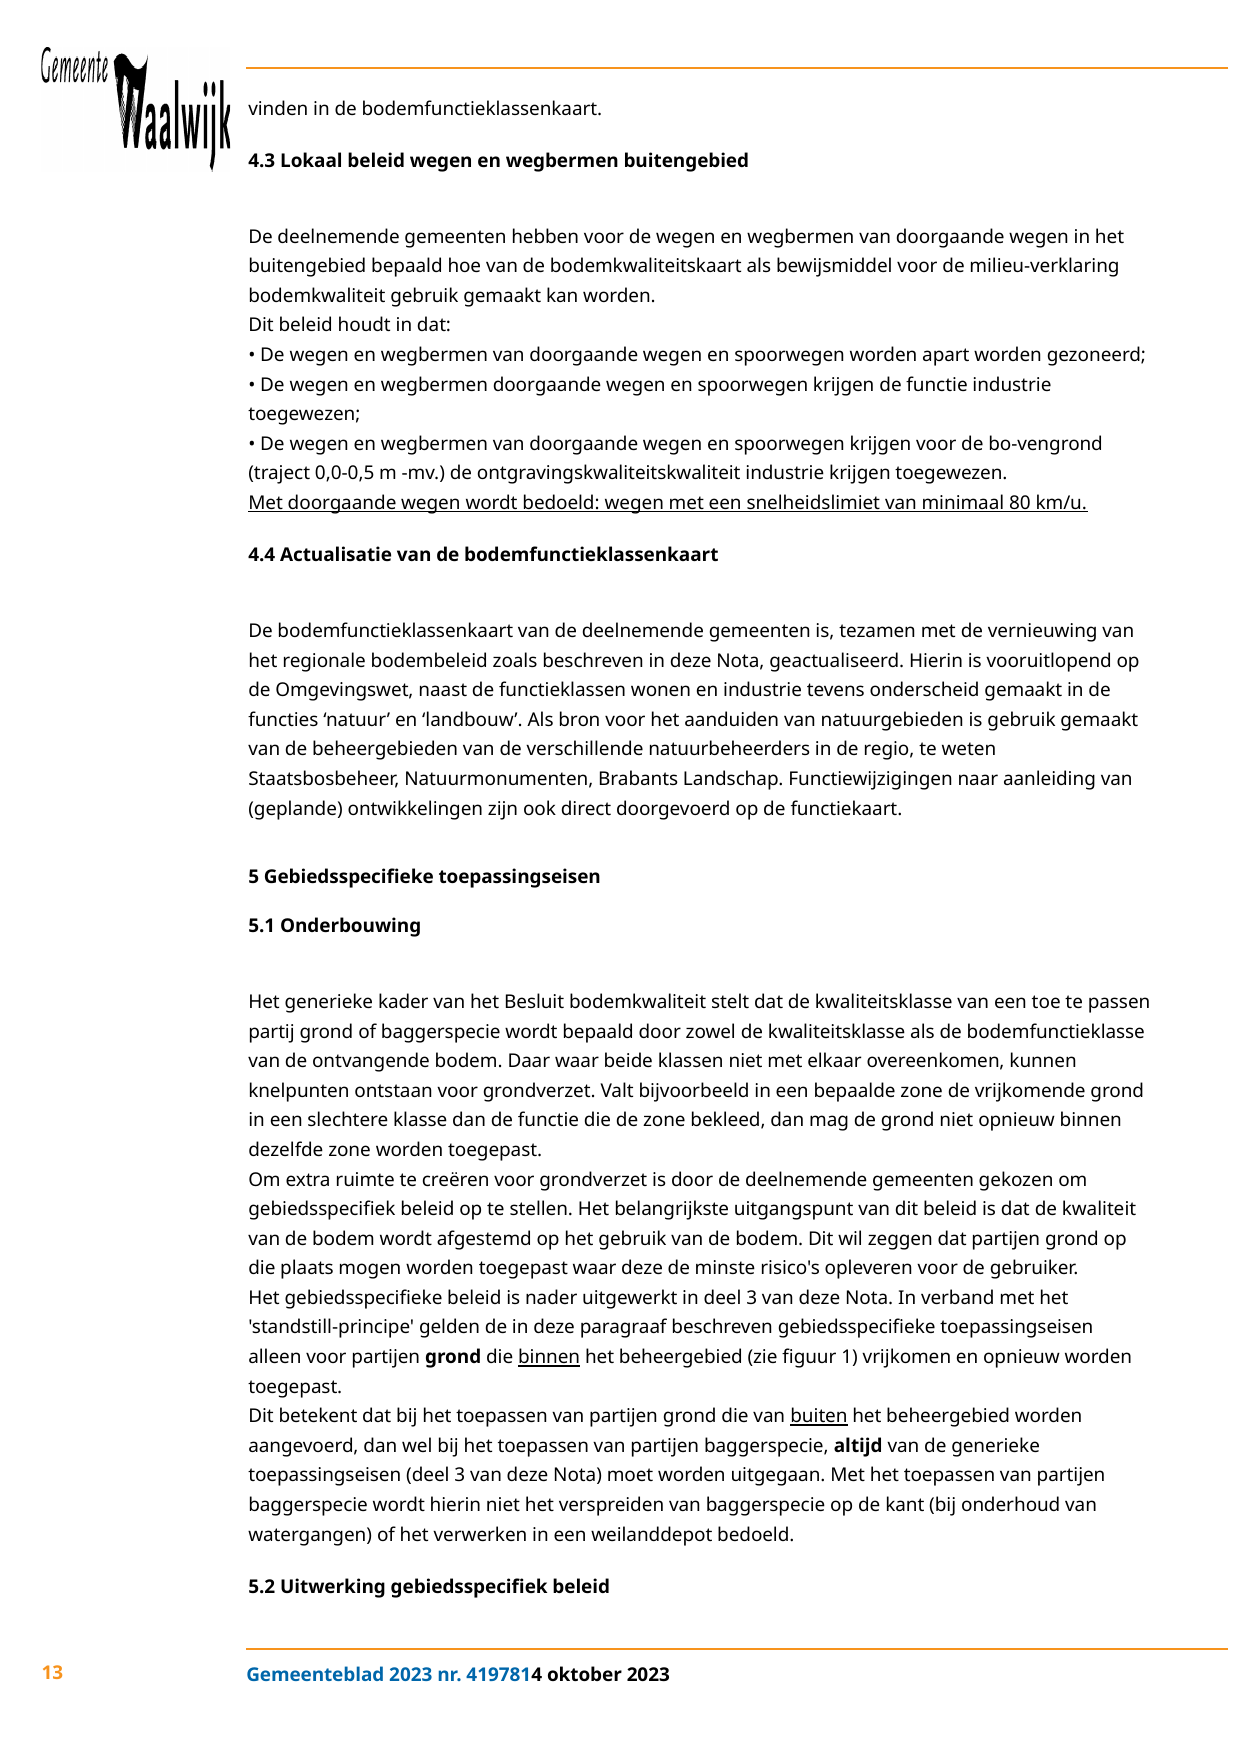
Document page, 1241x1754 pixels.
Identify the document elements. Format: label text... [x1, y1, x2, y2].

text Met doorgaande wegen wordt bedoeld: wegen met een snelheidslimiet van minimaal 80 km/u. [248, 489, 1152, 515]
text vinden in de bodemfunctieklassenkaart. [248, 95, 1152, 121]
text De bodemfunctieklassenkaart van de deelnemende gemeenten is, tezamen met de vernieuwing van het regionale bodembeleid zoals beschreven in deze Nota, geactualiseerd. Hierin is vooruitlopend op de Omgevingswet, naast de functieklassen wonen en industrie tevens onderscheid gemaakt in de functies ‘natuur’ en ‘landbouw’. Als bron voor het aanduiden van natuurgebieden is gebruik gemaakt van de beheergebieden van de verschillende natuurbeheerders in de regio, te weten Staatsbosbeheer, Natuurmonumenten, Brabants Landschap. Functiewijzigingen naar aanleiding van (geplande) ontwikkelingen zijn ook direct doorgevoerd op de functiekaart. [248, 617, 1152, 821]
text 4.4 Actualisatie van de bodemfunctieklassenkaart [248, 539, 1152, 568]
text • De wegen en wegbermen doorgaande wegen en spoorwegen krijgen de functie industrie toegewezen; [248, 371, 1152, 426]
text Om extra ruimte te creëren voor grondverzet is door de deelnemende gemeenten gekozen om gebiedsspecifiek beleid op te stellen. Het belangrijkste uitgangspunt van dit beleid is dat de kwaliteit van de bodem wordt afgestemd op het gebruik van de bodem. Dit wil zeggen dat partijen grond op die plaats mogen worden toegepast waar deze de minste risico's opleveren voor de gebruiker. [248, 1166, 1152, 1280]
text 5.1 Onderbouwing [248, 911, 1152, 939]
picture [41, 47, 231, 172]
text Dit betekent dat bij het toepassen van partijen grond die van buiten het beheergebied worden aangevoerd, dan wel bij het toepassen van partijen baggerspecie, altijd van de generieke toepassingseisen (deel 3 van deze Nota) moet worden uitgegaan. Met het toepassen van partijen baggerspecie wordt hierin niet het verspreiden van baggerspecie op de kant (bij onderhoud van watergangen) of het verwerken in een weilanddepot bedoeld. [248, 1402, 1152, 1546]
text • De wegen en wegbermen van doorgaande wegen en spoorwegen krijgen voor de bo-vengrond (traject 0,0-0,5 m -mv.) de ontgravingskwaliteitskwaliteit industrie krijgen toegewezen. [248, 430, 1152, 485]
text • De wegen en wegbermen van doorgaande wegen en spoorwegen worden apart worden gezoneerd; [248, 341, 1152, 367]
text Het gebiedsspecifieke beleid is nader uitgewerkt in deel 3 van deze Nota. In verband met het 'standstill-principe' gelden de in deze paragraaf beschreven gebiedsspecifieke toepassingseisen alleen voor partijen grond die binnen het beheergebied (zie figuur 1) vrijkomen en opnieuw worden toegepast. [248, 1284, 1152, 1398]
text De deelnemende gemeenten hebben voor de wegen en wegbermen van doorgaande wegen in het buitengebied bepaald hoe van de bodemkwaliteitskaart als bewijsmiddel voor de milieu-verklaring bodemkwaliteit gebruik gemaakt kan worden. [248, 223, 1152, 308]
text 5 Gebiedsspecifieke toepassingseisen [248, 861, 1152, 890]
text 4.3 Lokaal beleid wegen en wegbermen buitengebied [248, 145, 1152, 174]
text Dit beleid houdt in dat: [248, 312, 1152, 337]
text Het generieke kader van het Besluit bodemkwaliteit stelt dat de kwaliteitsklasse van een toe te passen partij grond of baggerspecie wordt bepaald door zowel de kwaliteitsklasse als de bodemfunctieklasse van de ontvangende bodem. Daar waar beide klassen niet met elkaar overeenkomen, kunnen knelpunten ontstaan voor grondverzet. Valt bijvoorbeeld in een bepaalde zone de vrijkomende grond in een slechtere klasse dan de functie die de zone bekleed, dan mag de grond niet opnieuw binnen dezelfde zone worden toegepast. [248, 988, 1152, 1162]
text 5.2 Uitwerking gebiedsspecifiek beleid [248, 1571, 1152, 1599]
